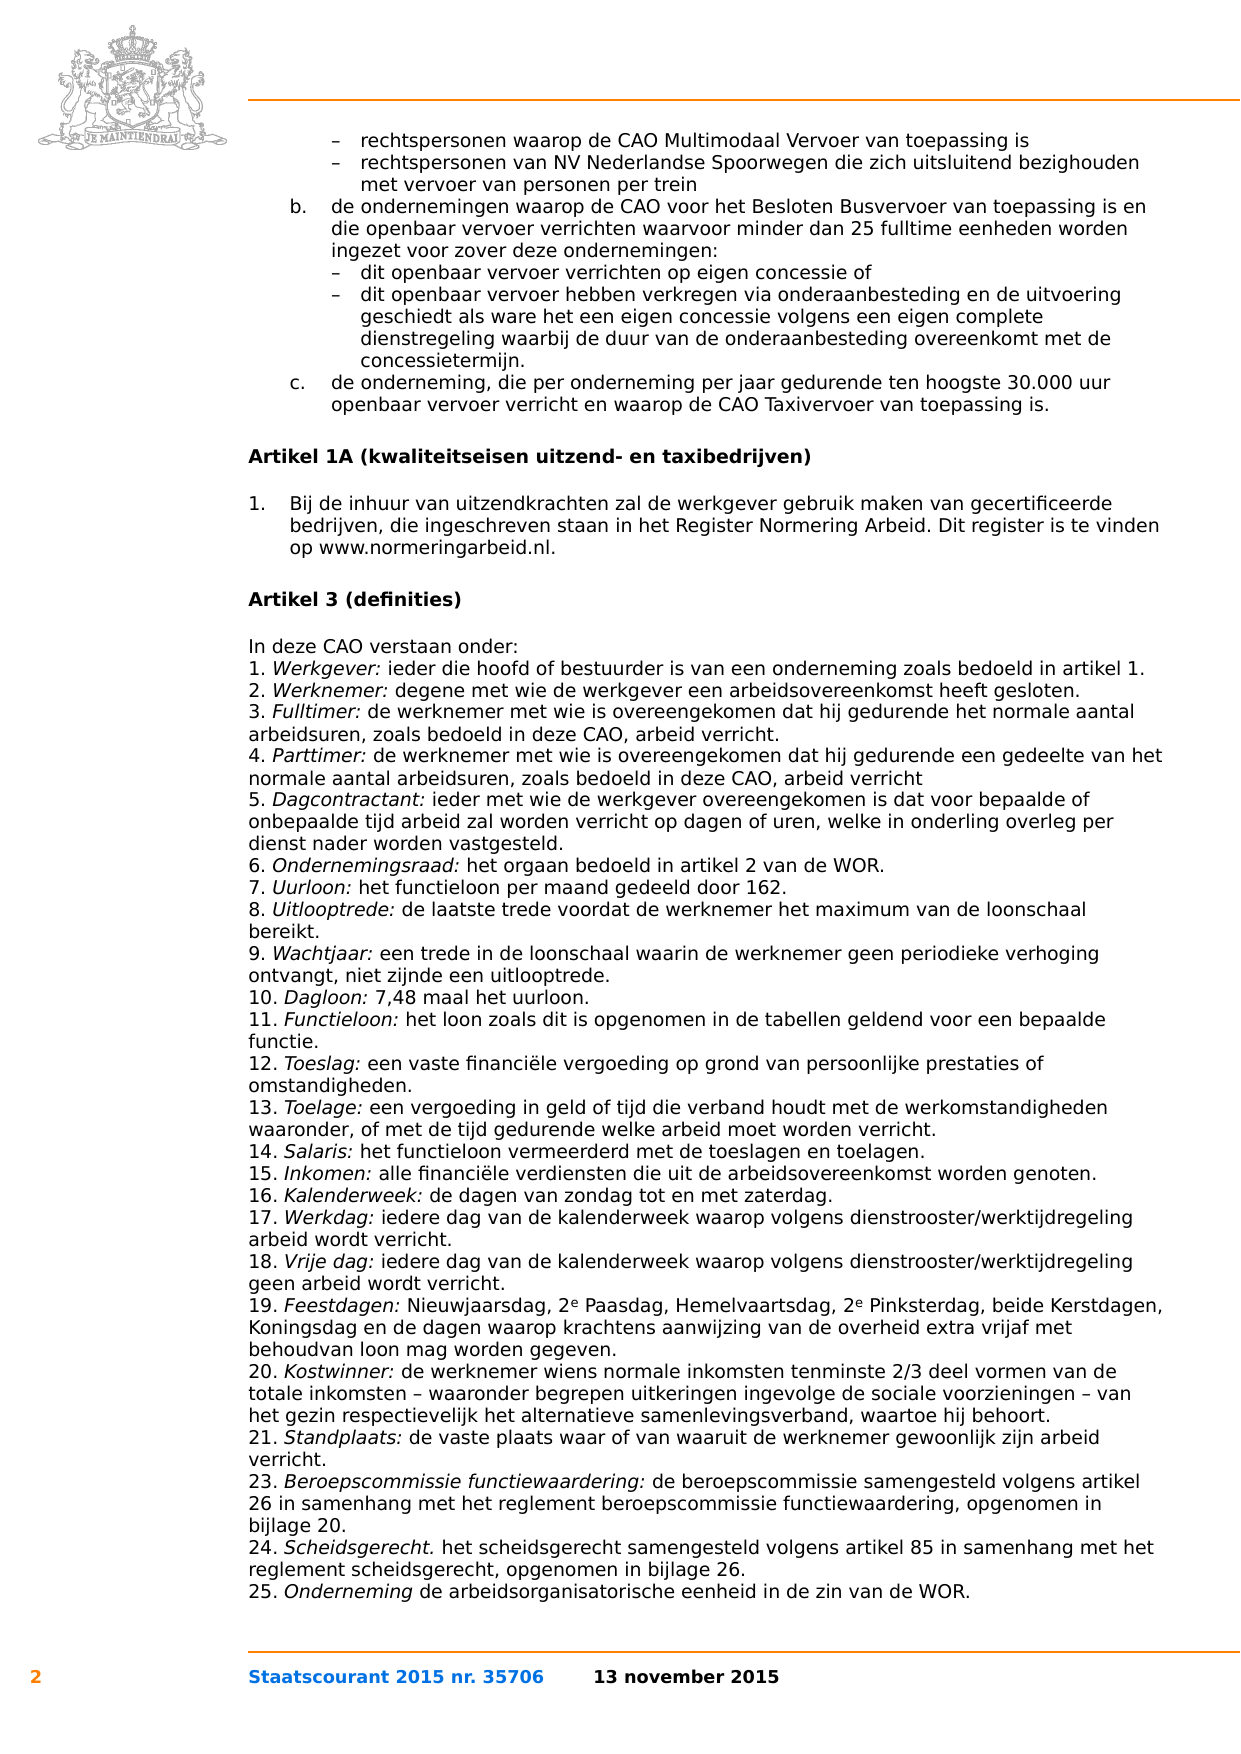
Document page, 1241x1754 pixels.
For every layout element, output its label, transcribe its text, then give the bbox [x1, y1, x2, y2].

text b. de ondernemingen waarop de CAO voor het Besloten Busvervoer van toepassing is en die openbaar vervoer verrichten waarvoor minder dan 25 fulltime eenheden worden ingezet voor zover deze ondernemingen: [289, 196, 1163, 262]
text 15. Inkomen: alle financiële verdiensten die uit de arbeidsovereenkomst worden genoten. [248, 1163, 1163, 1185]
text 17. Werkdag: iedere dag van de kalenderweek waarop volgens dienstrooster/werktijdregeling arbeid wordt verricht. [248, 1207, 1163, 1251]
text 5. Dagcontractant: ieder met wie de werkgever overeengekomen is dat voor bepaalde of onbepaalde tijd arbeid zal worden verricht op dagen of uren, welke in onderling overleg per dienst nader worden vastgesteld. [248, 789, 1163, 855]
text – rechtspersonen waarop de CAO Multimodaal Vervoer van toepassing is [331, 130, 1163, 152]
text 10. Dagloon: 7,48 maal het uurloon. [248, 987, 1163, 1009]
text 24. Scheidsgerecht. het scheidsgerecht samengesteld volgens artikel 85 in samenhang met het reglement scheidsgerecht, opgenomen in bijlage 26. [248, 1537, 1163, 1581]
picture [38, 25, 227, 150]
text In deze CAO verstaan onder: [248, 636, 1163, 657]
text 8. Uitlooptrede: de laatste trede voordat de werknemer het maximum van de loonschaal bereikt. [248, 899, 1163, 943]
text 19. Feestdagen: Nieuwjaarsdag, 2e Paasdag, Hemelvaartsdag, 2e Pinksterdag, beide Kerstdagen, Koningsdag en de dagen waarop krachtens aanwijzing van de overheid extra vrijaf met behoudvan loon mag worden gegeven. [248, 1295, 1163, 1361]
text 4. Parttimer: de werknemer met wie is overeengekomen dat hij gedurende een gedeelte van het normale aantal arbeidsuren, zoals bedoeld in deze CAO, arbeid verricht [248, 745, 1163, 789]
subtitle Artikel 1A (kwaliteitseisen uitzend- en taxibedrijven) [248, 446, 1163, 468]
text – dit openbaar vervoer hebben verkregen via onderaanbesteding en de uitvoering geschiedt als ware het een eigen concessie volgens een eigen complete dienstregeling waarbij de duur van de onderaanbesteding overeenkomt met de concessietermijn. [331, 284, 1163, 372]
text 18. Vrije dag: iedere dag van de kalenderweek waarop volgens dienstrooster/werktijdregeling geen arbeid wordt verricht. [248, 1251, 1163, 1295]
subtitle Artikel 3 (definities) [248, 588, 1163, 611]
text 2. Werknemer: degene met wie de werkgever een arbeidsovereenkomst heeft gesloten. [248, 679, 1163, 701]
text 14. Salaris: het functieloon vermeerderd met de toeslagen en toelagen. [248, 1141, 1163, 1163]
text 1. Bij de inhuur van uitzendkrachten zal de werkgever gebruik maken van gecertificeerde bedrijven, die ingeschreven staan in het Register Normering Arbeid. Dit register is te vinden op www.normeringarbeid.nl. [248, 493, 1163, 558]
text 7. Uurloon: het functieloon per maand gedeeld door 162. [248, 877, 1163, 899]
text 12. Toeslag: een vaste financiële vergoeding op grond van persoonlijke prestaties of omstandigheden. [248, 1053, 1163, 1097]
text 23. Beroepscommissie functiewaardering: de beroepscommissie samengesteld volgens artikel 26 in samenhang met het reglement beroepscommissie functiewaardering, opgenomen in bijlage 20. [248, 1471, 1163, 1537]
text 25. Onderneming de arbeidsorganisatorische eenheid in de zin van de WOR. [248, 1581, 1163, 1603]
text 21. Standplaats: de vaste plaats waar of van waaruit de werknemer gewoonlijk zijn arbeid verricht. [248, 1427, 1163, 1471]
text 1. Werkgever: ieder die hoofd of bestuurder is van een onderneming zoals bedoeld in artikel 1. [248, 657, 1163, 679]
text – rechtspersonen van NV Nederlandse Spoorwegen die zich uitsluitend bezighouden met vervoer van personen per trein [331, 152, 1163, 196]
text 6. Ondernemingsraad: het orgaan bedoeld in artikel 2 van de WOR. [248, 855, 1163, 877]
text 9. Wachtjaar: een trede in de loonschaal waarin de werknemer geen periodieke verhoging ontvangt, niet zijnde een uitlooptrede. [248, 943, 1163, 987]
text 16. Kalenderweek: de dagen van zondag tot en met zaterdag. [248, 1185, 1163, 1207]
text 20. Kostwinner: de werknemer wiens normale inkomsten tenminste 2/3 deel vormen van de totale inkomsten – waaronder begrepen uitkeringen ingevolge de sociale voorzieningen – van het gezin respectievelijk het alternatieve samenlevingsverband, waartoe hij behoort. [248, 1361, 1163, 1427]
text – dit openbaar vervoer verrichten op eigen concessie of [331, 262, 1163, 284]
text 13. Toelage: een vergoeding in geld of tijd die verband houdt met de werkomstandigheden waaronder, of met de tijd gedurende welke arbeid moet worden verricht. [248, 1097, 1163, 1141]
text 11. Functieloon: het loon zoals dit is opgenomen in de tabellen geldend voor een bepaalde functie. [248, 1009, 1163, 1053]
text 3. Fulltimer: de werknemer met wie is overeengekomen dat hij gedurende het normale aantal arbeidsuren, zoals bedoeld in deze CAO, arbeid verricht. [248, 701, 1163, 745]
text c. de onderneming, die per onderneming per jaar gedurende ten hoogste 30.000 uur openbaar vervoer verricht en waarop de CAO Taxivervoer van toepassing is. [289, 372, 1163, 416]
